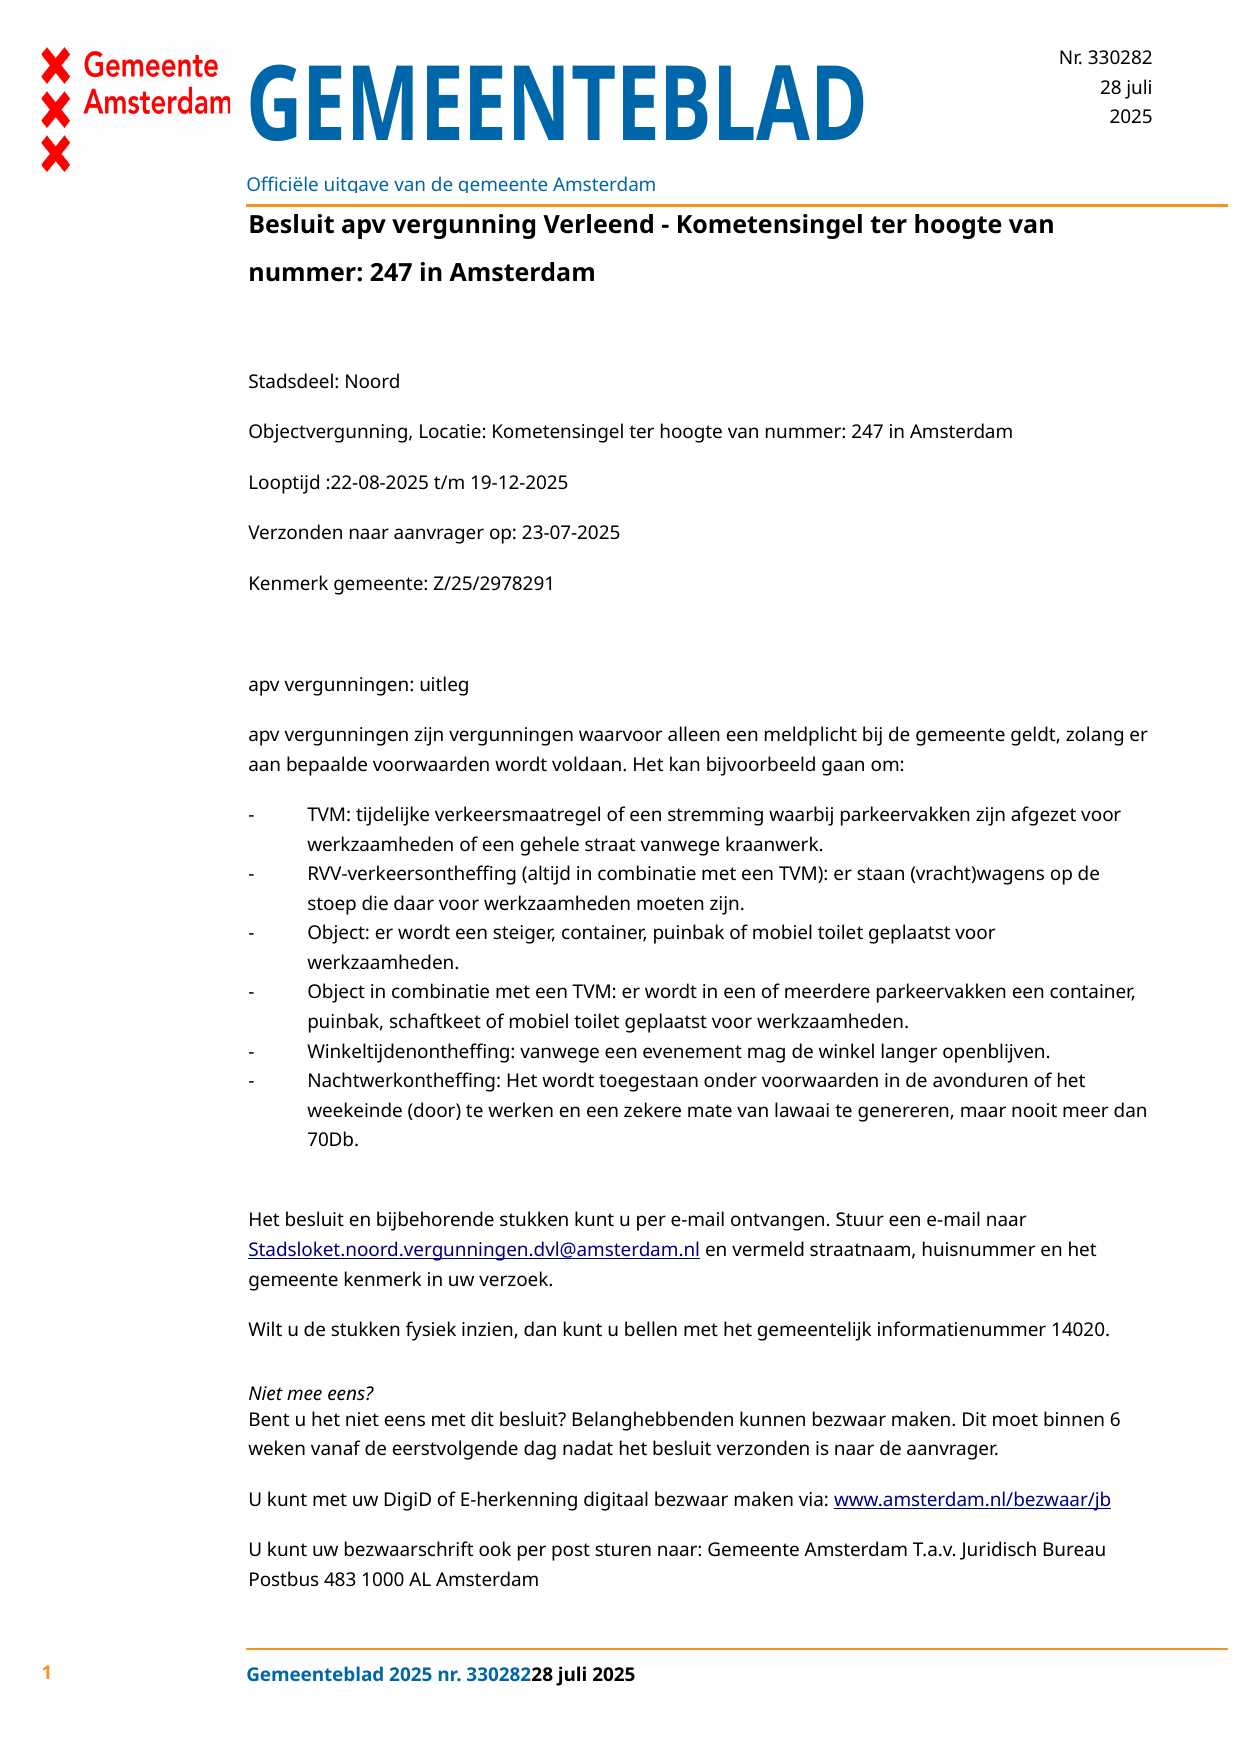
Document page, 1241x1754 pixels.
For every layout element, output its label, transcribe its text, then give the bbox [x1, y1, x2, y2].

list Object: er wordt een steiger, container, puinbak of mobiel toilet geplaatst voor werkzaamheden. [248, 919, 1152, 975]
text apv vergunningen zijn vergunningen waarvoor alleen een meldplicht bij de gemeente geldt, zolang er aan bepaalde voorwaarden wordt voldaan. Het kan bijvoorbeeld gaan om: [248, 721, 1152, 777]
text Niet mee eens? [248, 1380, 1152, 1406]
text Verzonden naar aanvrager op: 23-07-2025 [248, 519, 1152, 545]
text Stadsdeel: Noord [248, 368, 1152, 394]
list Winkeltijdenontheffing: vanwege een evenement mag de winkel langer openblijven. [248, 1038, 1152, 1064]
text Besluit apv vergunning Verleend - Kometensingel ter hoogte van nummer: 247 in Amsterdam [248, 207, 1152, 288]
text U kunt met uw DigiD of E-herkenning digitaal bezwaar maken via: www.amsterdam.nl/bezwaar/jb [248, 1486, 1152, 1512]
list TVM: tijdelijke verkeersmaatregel of een stremming waarbij parkeervakken zijn afgezet voor werkzaamheden of een gehele straat vanwege kraanwerk. [248, 801, 1152, 857]
text Wilt u de stukken fysiek inzien, dan kunt u bellen met het gemeentelijk informatienummer 14020. [248, 1316, 1152, 1342]
list Nachtwerkontheffing: Het wordt toegestaan onder voorwaarden in de avonduren of het weekeinde (door) te werken en een zekere mate van lawaai te genereren, maar nooit meer dan 70Db. [248, 1067, 1152, 1152]
list RVV-verkeersontheffing (altijd in combinatie met een TVM): er staan (vracht)wagens op de stoep die daar voor werkzaamheden moeten zijn. [248, 860, 1152, 916]
list Object in combinatie met een TVM: er wordt in een of meerdere parkeervakken een container, puinbak, schaftkeet of mobiel toilet geplaatst voor werkzaamheden. [248, 979, 1152, 1034]
text Het besluit en bijbehorende stukken kunt u per e-mail ontvangen. Stuur een e-mail naar Stadsloket.noord.vergunningen.dvl@amsterdam.nl en vermeld straatnaam, huisnummer en het gemeente kenmerk in uw verzoek. [248, 1207, 1152, 1292]
picture [41, 47, 231, 172]
text Kenmerk gemeente: Z/25/2978291 [248, 570, 1152, 596]
text apv vergunningen: uitleg [248, 671, 1152, 697]
text Looptijd :22-08-2025 t/m 19-12-2025 [248, 469, 1152, 495]
text Objectvergunning, Locatie: Kometensingel ter hoogte van nummer: 247 in Amsterdam [248, 419, 1152, 444]
text U kunt uw bezwaarschrift ook per post sturen naar: Gemeente Amsterdam T.a.v. Juridisch Bureau Postbus 483 1000 AL Amsterdam [248, 1536, 1152, 1592]
text Bent u het niet eens met dit besluit? Belanghebbenden kunnen bezwaar maken. Dit moet binnen 6 weken vanaf de eerstvolgende dag nadat het besluit verzonden is naar de aanvrager. [248, 1406, 1152, 1461]
